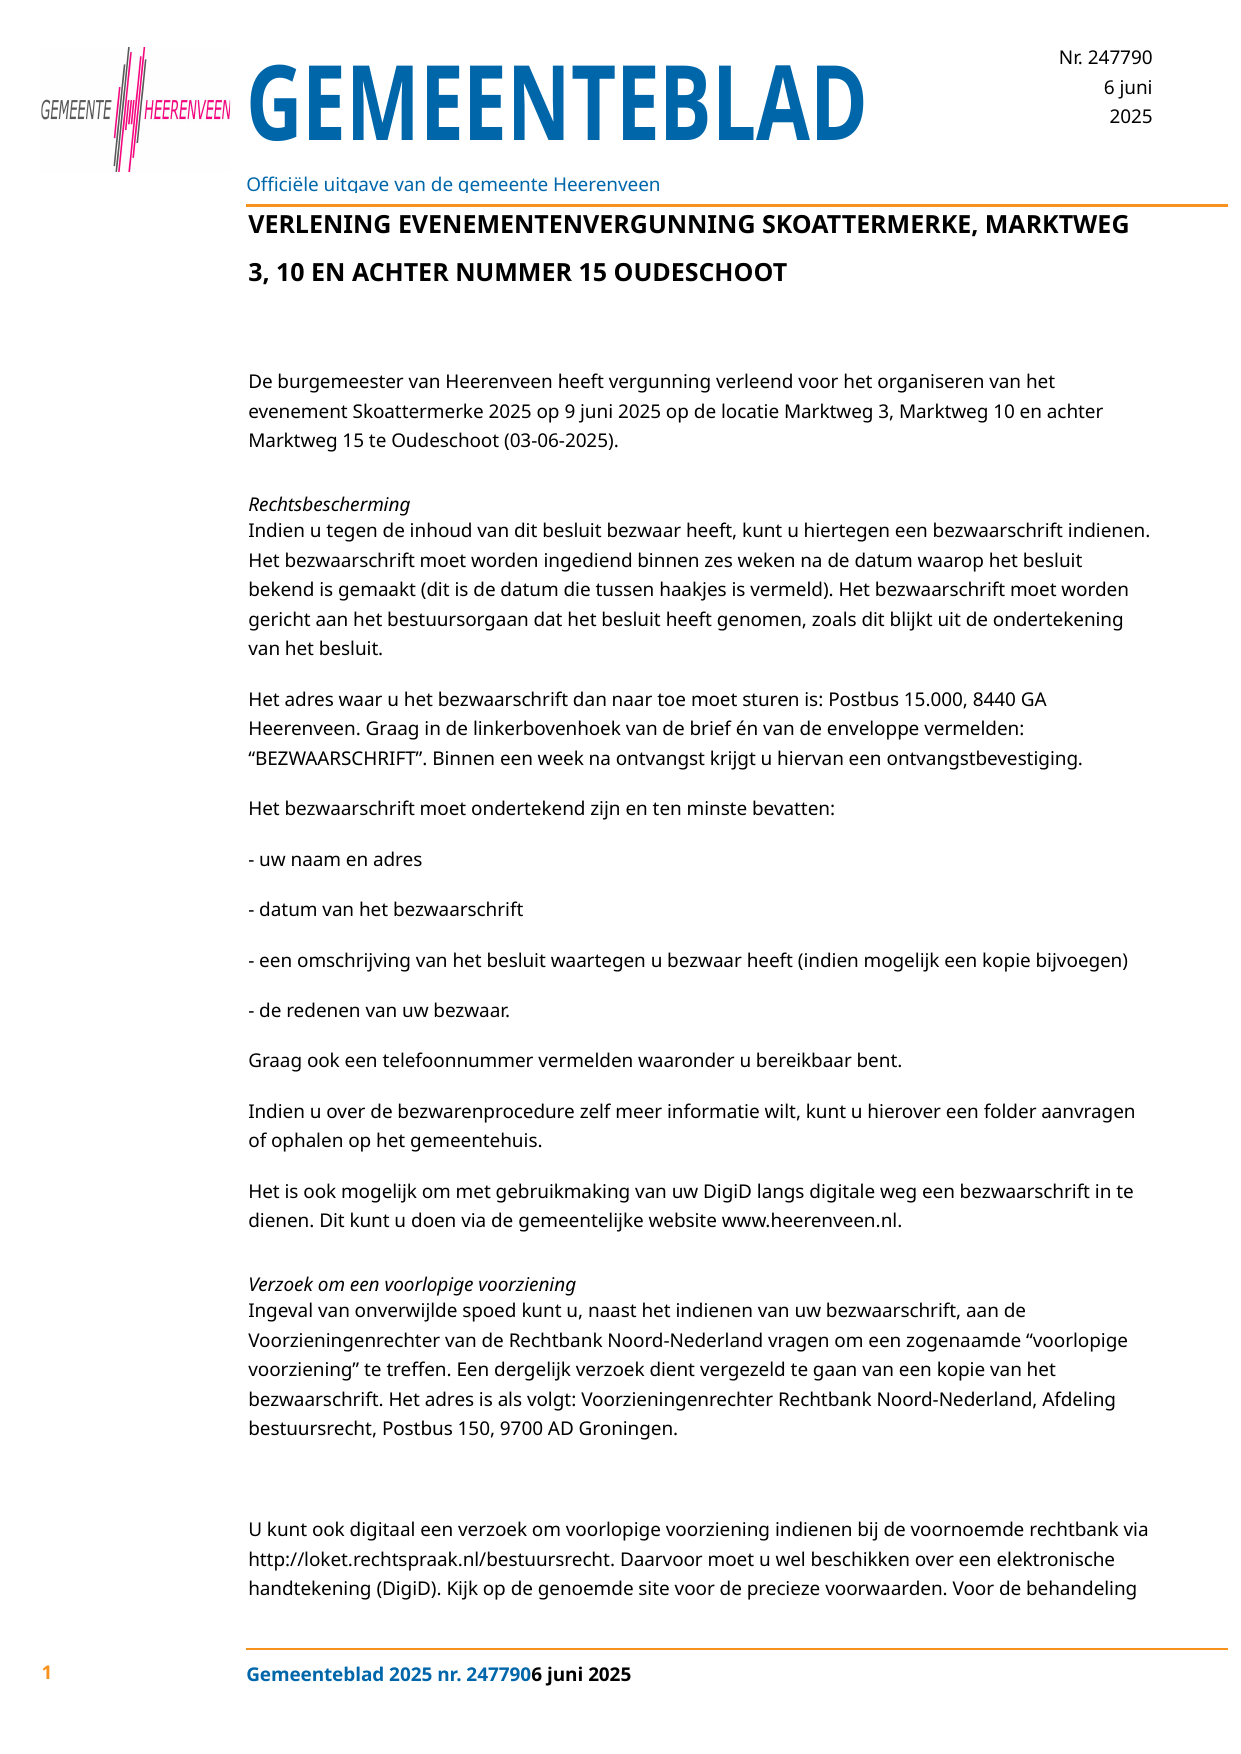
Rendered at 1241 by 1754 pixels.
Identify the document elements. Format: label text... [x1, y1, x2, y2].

text - datum van het bezwaarschrift [248, 896, 1152, 922]
text Verzoek om een voorlopige voorziening [248, 1272, 1152, 1297]
text De burgemeester van Heerenveen heeft vergunning verleend voor het organiseren van het evenement Skoattermerke 2025 op 9 juni 2025 op de locatie Marktweg 3, Marktweg 10 en achter Marktweg 15 te Oudeschoot (03-06-2025). [248, 368, 1152, 453]
text Indien u tegen de inhoud van dit besluit bezwaar heeft, kunt u hiertegen een bezwaarschrift indienen. Het bezwaarschrift moet worden ingediend binnen zes weken na de datum waarop het besluit bekend is gemaakt (dit is de datum die tussen haakjes is vermeld). Het bezwaarschrift moet worden gericht aan het bestuursorgaan dat het besluit heeft genomen, zoals dit blijkt uit de ondertekening van het besluit. [248, 517, 1152, 661]
text - de redenen van uw bezwaar. [248, 997, 1152, 1023]
text Het is ook mogelijk om met gebruikmaking van uw DigiD langs digitale weg een bezwaarschrift in te dienen. Dit kunt u doen via de gemeentelijke website www.heerenveen.nl. [248, 1178, 1152, 1233]
text - uw naam en adres [248, 846, 1152, 872]
text Rechtsbescherming [248, 491, 1152, 517]
text Het adres waar u het bezwaarschrift dan naar toe moet sturen is: Postbus 15.000, 8440 GA Heerenveen. Graag in de linkerbovenhoek van de brief én van de enveloppe vermelden: “BEZWAARSCHRIFT”. Binnen een week na ontvangst krijgt u hiervan een ontvangstbevestiging. [248, 686, 1152, 771]
text Indien u over de bezwarenprocedure zelf meer informatie wilt, kunt u hierover een folder aanvragen of ophalen op het gemeentehuis. [248, 1098, 1152, 1153]
text Graag ook een telefoonnummer vermelden waaronder u bereikbaar bent. [248, 1048, 1152, 1073]
text - een omschrijving van het besluit waartegen u bezwaar heeft (indien mogelijk een kopie bijvoegen) [248, 947, 1152, 972]
picture [41, 47, 231, 172]
text Het bezwaarschrift moet ondertekend zijn en ten minste bevatten: [248, 796, 1152, 821]
text U kunt ook digitaal een verzoek om voorlopige voorziening indienen bij de voornoemde rechtbank via http://loket.rechtspraak.nl/bestuursrecht. Daarvoor moet u wel beschikken over een elektronische handtekening (DigiD). Kijk op de genoemde site voor de precieze voorwaarden. Voor de behandeling [248, 1516, 1152, 1601]
text Ingeval van onverwijlde spoed kunt u, naast het indienen van uw bezwaarschrift, aan de Voorzieningenrechter van de Rechtbank Noord-Nederland vragen om een zogenaamde “voorlopige voorziening” te treffen. Een dergelijk verzoek dient vergezeld te gaan van een kopie van het bezwaarschrift. Het adres is als volgt: Voorzieningenrechter Rechtbank Noord-Nederland, Afdeling bestuursrecht, Postbus 150, 9700 AD Groningen. [248, 1297, 1152, 1441]
text VERLENING EVENEMENTENVERGUNNING SKOATTERMERKE, MARKTWEG 3, 10 EN ACHTER NUMMER 15 OUDESCHOOT [248, 207, 1152, 288]
